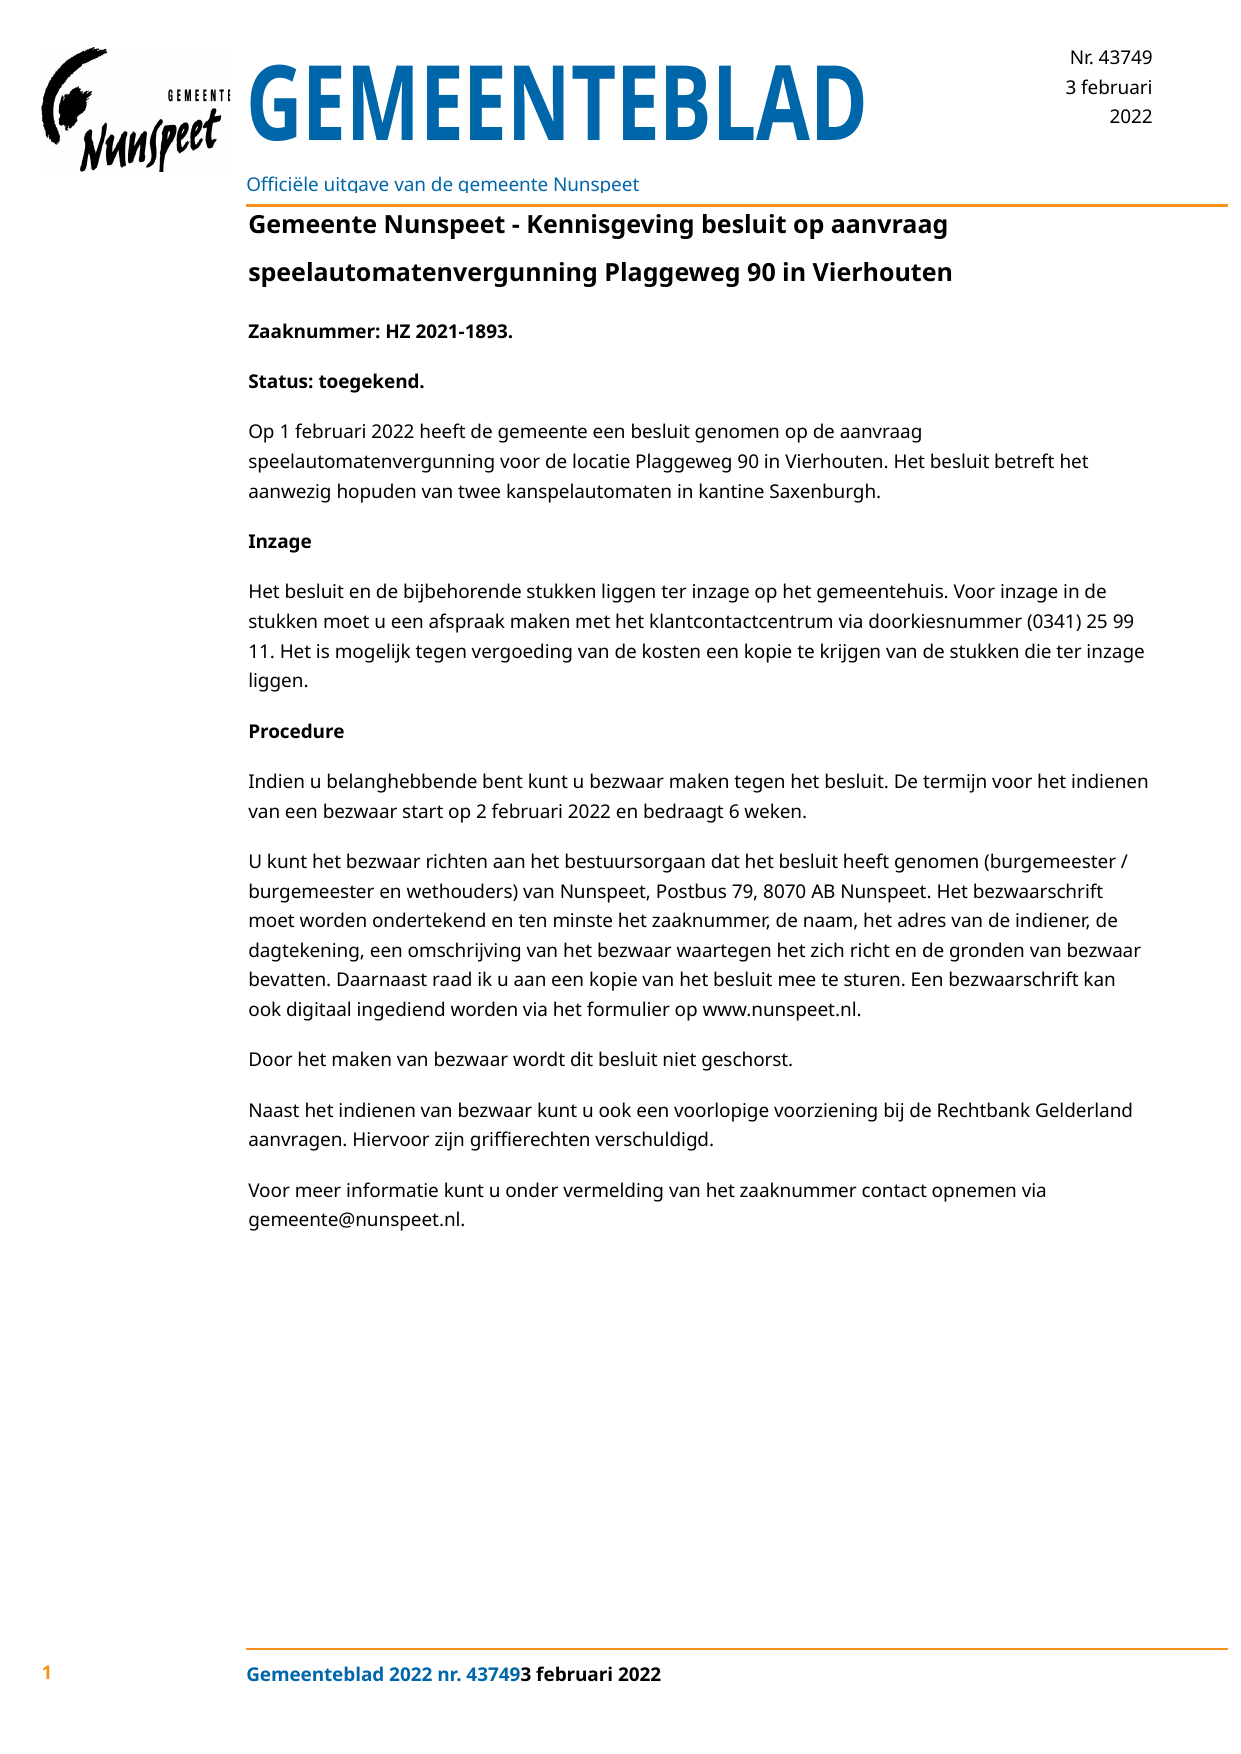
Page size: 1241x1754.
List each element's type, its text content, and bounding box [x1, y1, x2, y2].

text Indien u belanghebbende bent kunt u bezwaar maken tegen het besluit. De termijn voor het indienen van een bezwaar start op 2 februari 2022 en bedraagt 6 weken. [248, 768, 1152, 824]
text Door het maken van bezwaar wordt dit besluit niet geschorst. [248, 1047, 1152, 1072]
text Het besluit en de bijbehorende stukken liggen ter inzage op het gemeentehuis. Voor inzage in de stukken moet u een afspraak maken met het klantcontactcentrum via doorkiesnummer (0341) 25 99 11. Het is mogelijk tegen vergoeding van de kosten een kopie te krijgen van de stukken die ter inzage liggen. [248, 579, 1152, 693]
picture [41, 47, 231, 172]
text Inzage [248, 528, 1152, 554]
text Naast het indienen van bezwaar kunt u ook een voorlopige voorziening bij de Rechtbank Gelderland aanvragen. Hiervoor zijn griffierechten verschuldigd. [248, 1097, 1152, 1152]
text Status: toegekend. [248, 368, 1152, 394]
text Gemeente Nunspeet - Kennisgeving besluit op aanvraag speelautomatenvergunning Plaggeweg 90 in Vierhouten [248, 207, 1152, 288]
text Procedure [248, 718, 1152, 744]
text U kunt het bezwaar richten aan het bestuursorgaan dat het besluit heeft genomen (burgemeester / burgemeester en wethouders) van Nunspeet, Postbus 79, 8070 AB Nunspeet. Het bezwaarschrift moet worden ondertekend en ten minste het zaaknummer, de naam, het adres van de indiener, de dagtekening, een omschrijving van het bezwaar waartegen het zich richt en de gronden van bezwaar bevatten. Daarnaast raad ik u aan een kopie van het besluit mee te sturen. Een bezwaarschrift kan ook digitaal ingediend worden via het formulier op www.nunspeet.nl. [248, 848, 1152, 1022]
text Op 1 februari 2022 heeft de gemeente een besluit genomen op de aanvraag speelautomatenvergunning voor de locatie Plaggeweg 90 in Vierhouten. Het besluit betreft het aanwezig hopuden van twee kanspelautomaten in kantine Saxenburgh. [248, 419, 1152, 504]
text Zaaknummer: HZ 2021-1893. [248, 318, 1152, 344]
text Voor meer informatie kunt u onder vermelding van het zaaknummer contact opnemen via gemeente@nunspeet.nl. [248, 1177, 1152, 1232]
